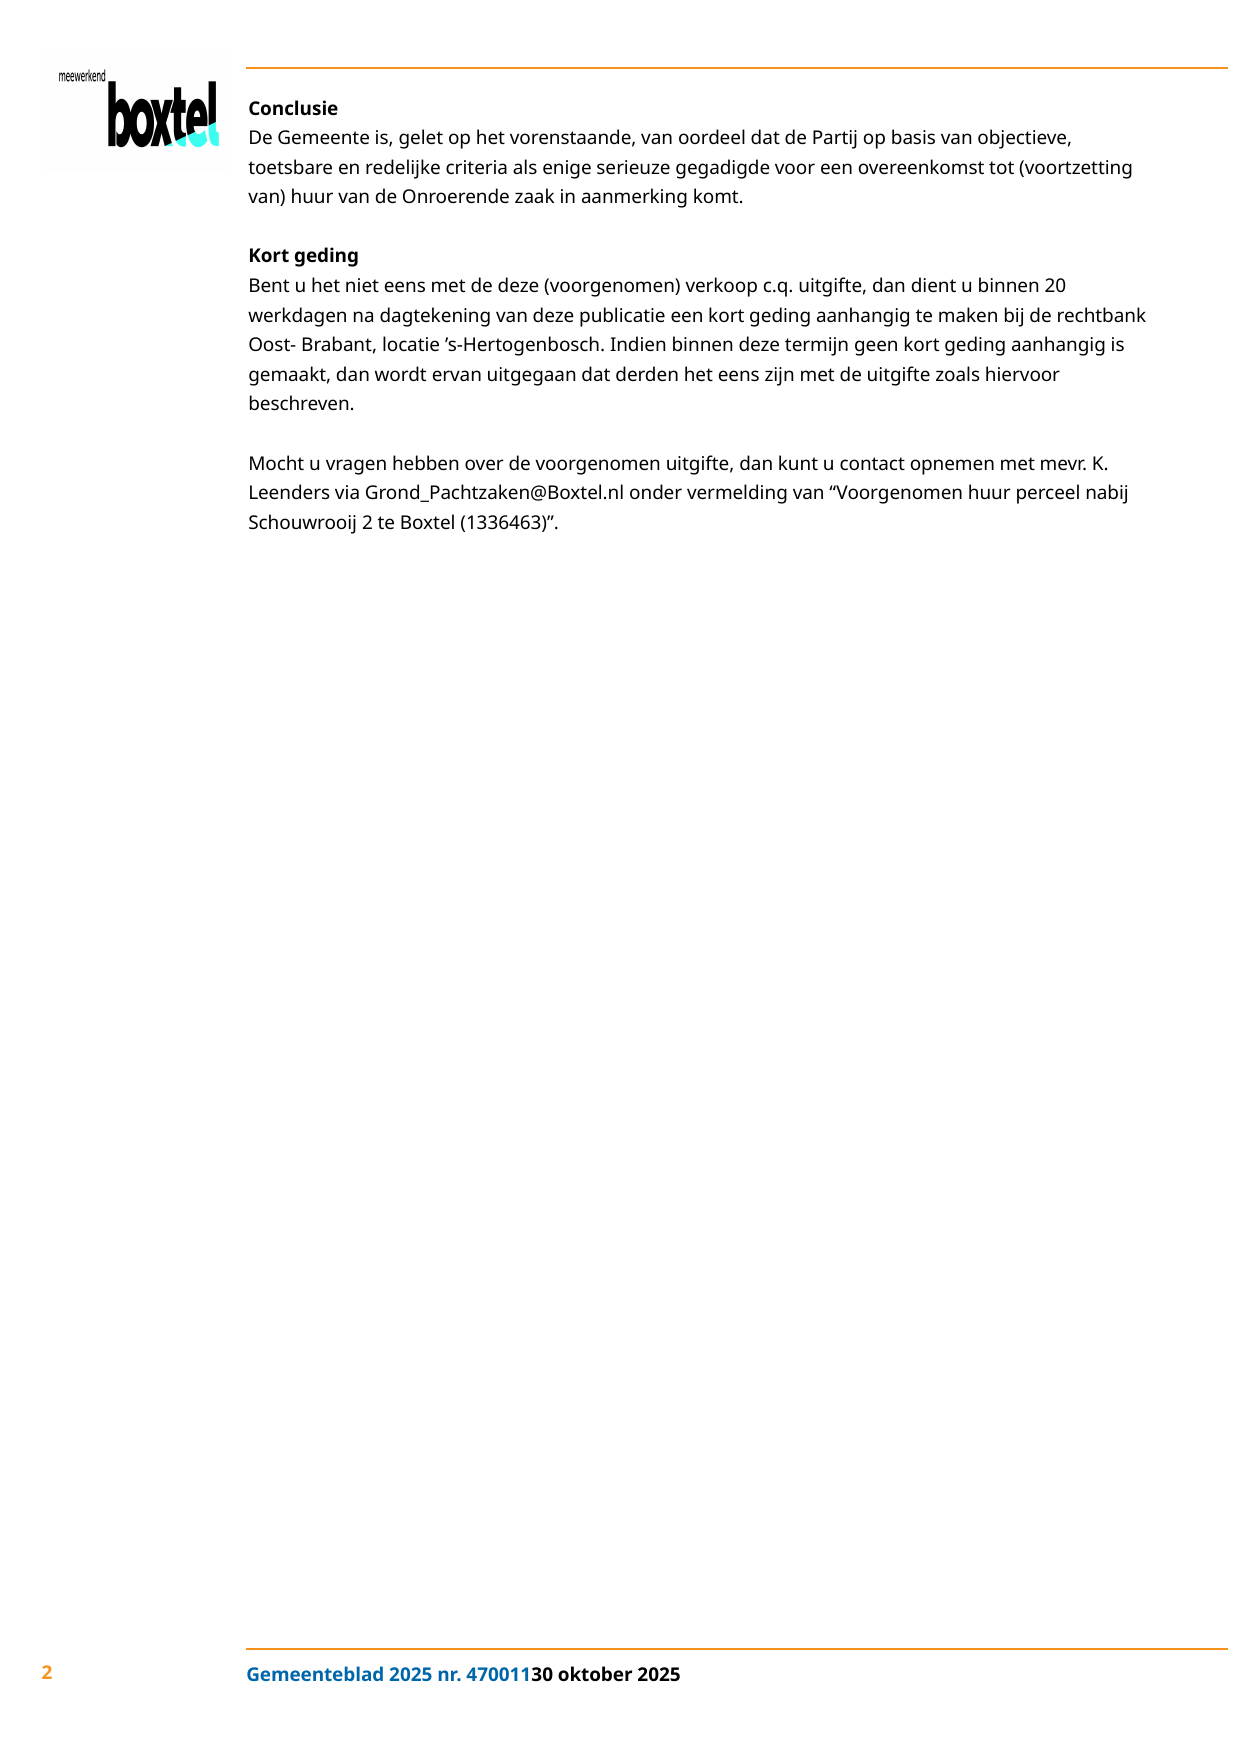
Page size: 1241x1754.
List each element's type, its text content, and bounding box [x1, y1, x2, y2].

text Conclusie [248, 95, 1152, 121]
text Kort geding [248, 243, 1152, 268]
picture [41, 47, 231, 172]
text Mocht u vragen hebben over de voorgenomen uitgifte, dan kunt u contact opnemen met mevr. K. Leenders via Grond_Pachtzaken@Boxtel.nl onder vermelding van “Voorgenomen huur perceel nabij Schouwrooij 2 te Boxtel (1336463)”. [248, 450, 1152, 535]
text Bent u het niet eens met de deze (voorgenomen) verkoop c.q. uitgifte, dan dient u binnen 20 werkdagen na dagtekening van deze publicatie een kort geding aanhangig te maken bij de rechtbank Oost- Brabant, locatie ’s-Hertogenbosch. Indien binnen deze termijn geen kort geding aanhangig is gemaakt, dan wordt ervan uitgegaan dat derden het eens zijn met de uitgifte zoals hiervoor beschreven. [248, 272, 1152, 416]
text De Gemeente is, gelet op het vorenstaande, van oordeel dat de Partij op basis van objectieve, toetsbare en redelijke criteria als enige serieuze gegadigde voor een overeenkomst tot (voortzetting van) huur van de Onroerende zaak in aanmerking komt. [248, 124, 1152, 209]
